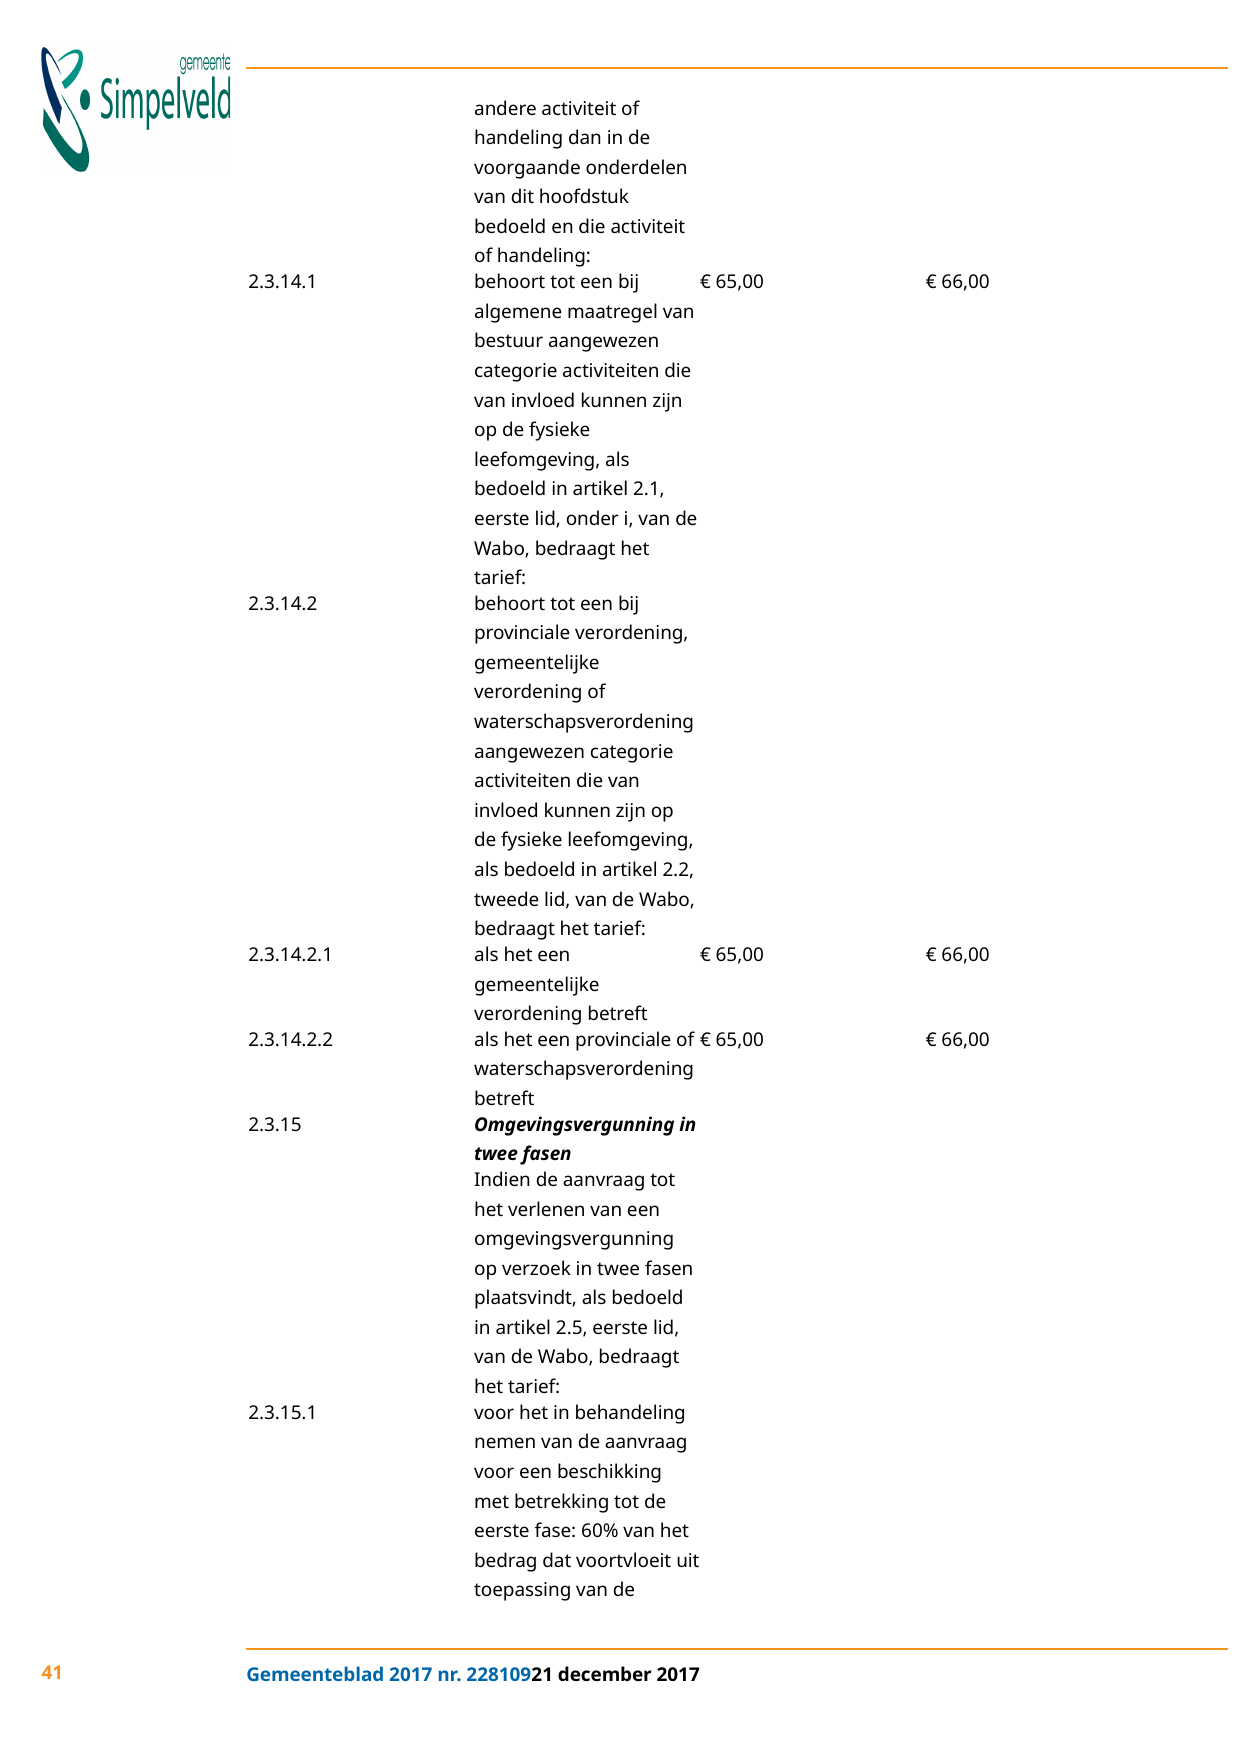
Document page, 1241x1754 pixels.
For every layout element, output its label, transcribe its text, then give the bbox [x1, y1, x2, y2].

table_cell Omgevingsvergunning in twee fasen [474, 1111, 700, 1166]
table_cell [926, 1166, 1152, 1399]
table_cell 2.3.14.2.1 [248, 941, 474, 1026]
table_cell [700, 590, 926, 941]
table_cell [700, 1166, 926, 1399]
table_cell behoort tot een bij provinciale verordening, gemeentelijke verordening of waterschapsverordening aangewezen categorie activiteiten die van invloed kunnen zijn op de fysieke leefomgeving, als bedoeld in artikel 2.2, tweede lid, van de Wabo, bedraagt het tarief: [474, 590, 700, 941]
table_cell [926, 590, 1152, 941]
table_cell als het een gemeentelijke verordening betreft [474, 941, 700, 1026]
table_cell [700, 1111, 926, 1166]
table_cell Indien de aanvraag tot het verlenen van een omgevingsvergunning op verzoek in twee fasen plaatsvindt, als bedoeld in artikel 2.5, eerste lid, van de Wabo, bedraagt het tarief: [474, 1166, 700, 1399]
table_cell 2.3.15 [248, 1111, 474, 1166]
table_cell [926, 1111, 1152, 1166]
table_cell € 66,00 [926, 269, 1152, 590]
table_cell € 65,00 [700, 941, 926, 1026]
table_cell als het een provinciale of waterschapsverordening betreft [474, 1026, 700, 1111]
table_cell behoort tot een bij algemene maatregel van bestuur aangewezen categorie activiteiten die van invloed kunnen zijn op de fysieke leefomgeving, als bedoeld in artikel 2.1, eerste lid, onder i, van de Wabo, bedraagt het tarief: [474, 269, 700, 590]
table_cell 2.3.14.1 [248, 269, 474, 590]
table_cell € 66,00 [926, 941, 1152, 1026]
table_cell € 65,00 [700, 1026, 926, 1111]
table_cell andere activiteit of handeling dan in de voorgaande onderdelen van dit hoofdstuk bedoeld en die activiteit of handeling: [474, 95, 700, 268]
table_cell [700, 95, 926, 268]
table_cell voor het in behandeling nemen van de aanvraag voor een beschikking met betrekking tot de eerste fase: 60% van het bedrag dat voortvloeit uit toepassing van de [474, 1399, 700, 1602]
table_cell [926, 95, 1152, 268]
table_cell 2.3.15.1 [248, 1399, 474, 1602]
table_cell 2.3.14.2.2 [248, 1026, 474, 1111]
table_cell € 65,00 [700, 269, 926, 590]
table_cell [248, 1166, 474, 1399]
table_cell [926, 1399, 1152, 1602]
picture [41, 47, 231, 172]
table_cell [248, 95, 474, 268]
table_cell [700, 1399, 926, 1602]
table_cell 2.3.14.2 [248, 590, 474, 941]
table_cell € 66,00 [926, 1026, 1152, 1111]
